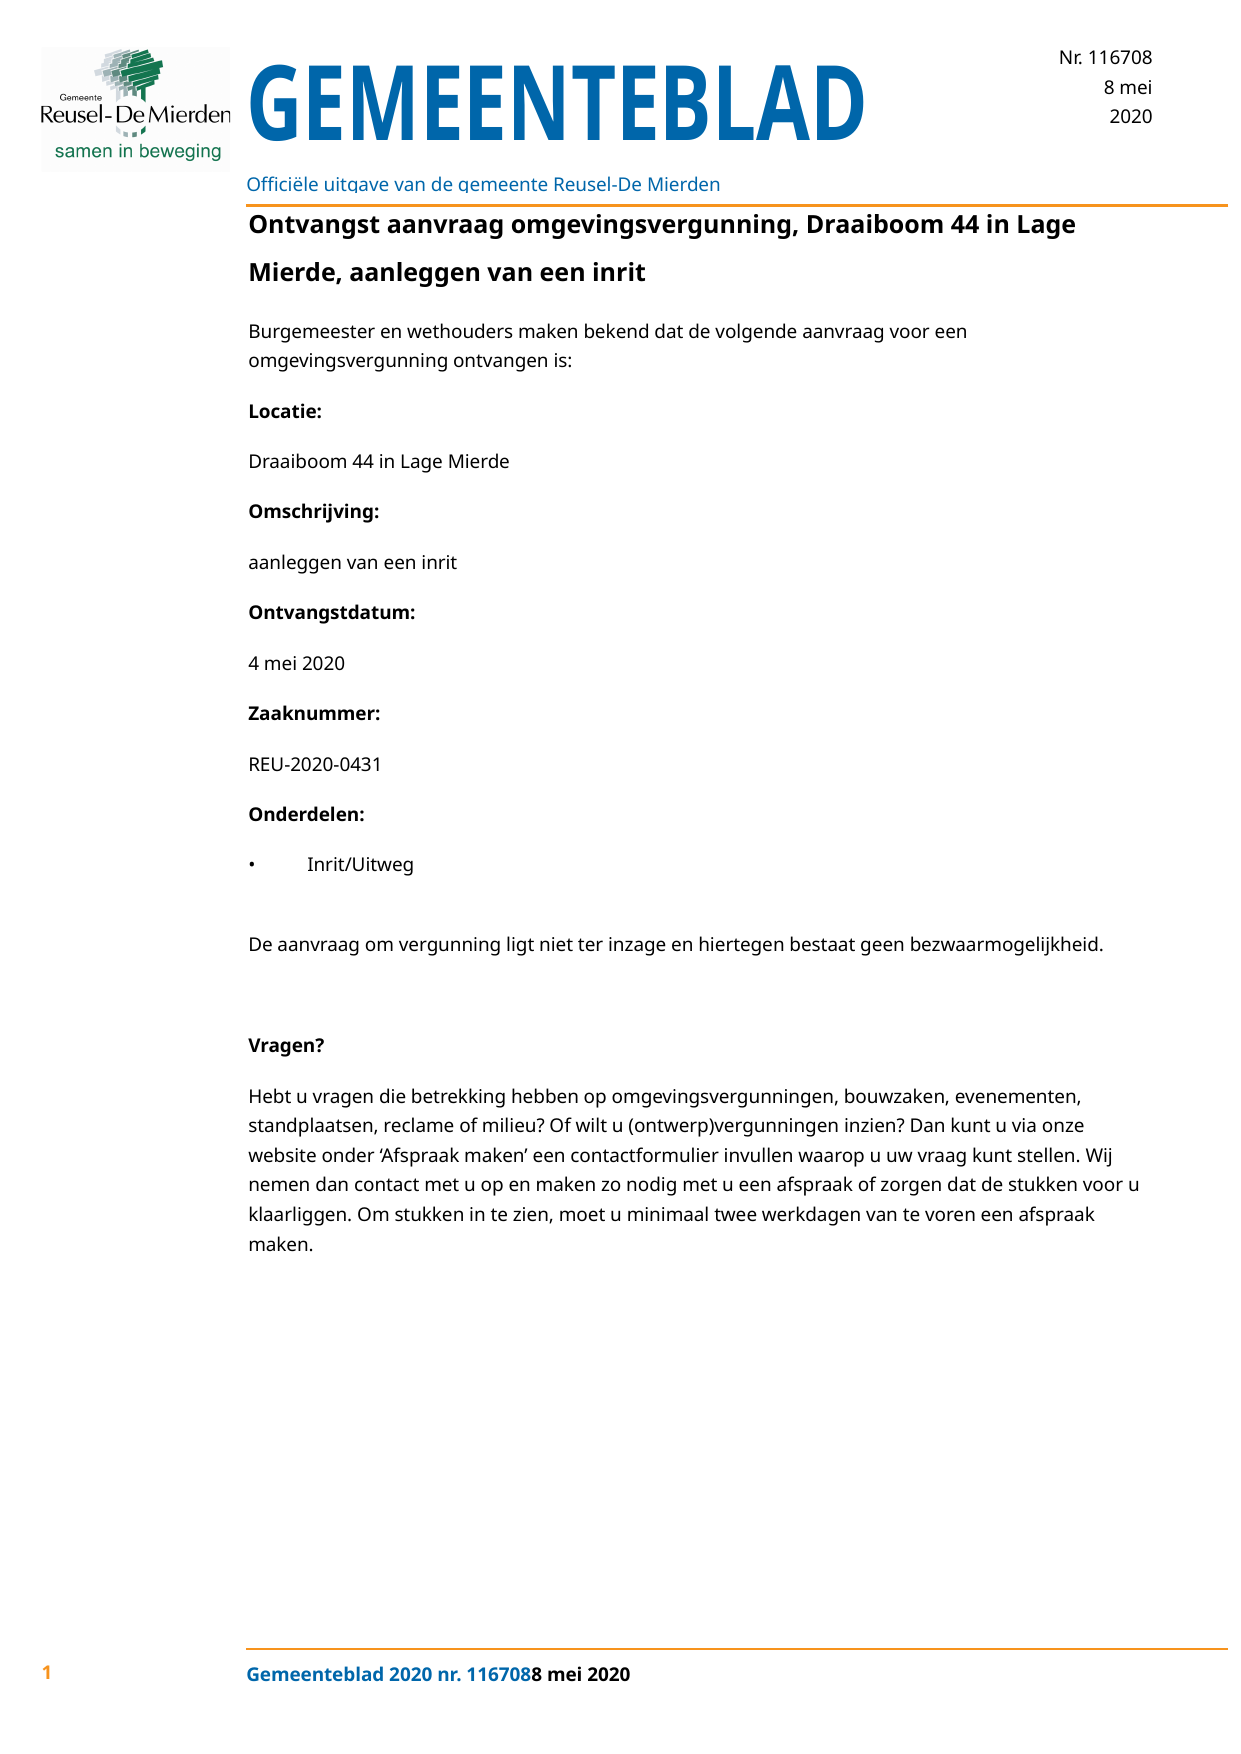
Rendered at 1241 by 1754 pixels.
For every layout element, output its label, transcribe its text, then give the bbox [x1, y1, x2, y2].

text Locatie: [248, 398, 1152, 424]
text Onderdelen: [248, 801, 1152, 827]
text Hebt u vragen die betrekking hebben op omgevingsvergunningen, bouwzaken, evenementen, standplaatsen, reclame of milieu? Of wilt u (ontwerp)vergunningen inzien? Dan kunt u via onze website onder ‘Afspraak maken’ een contactformulier invullen waarop u uw vraag kunt stellen. Wij nemen dan contact met u op en maken zo nodig met u een afspraak of zorgen dat de stukken voor u klaarliggen. Om stukken in te zien, moet u minimaal twee werkdagen van te voren een afspraak maken. [248, 1083, 1152, 1257]
text Ontvangst aanvraag omgevingsvergunning, Draaiboom 44 in Lage Mierde, aanleggen van een inrit [248, 207, 1152, 288]
text aanleggen van een inrit [248, 549, 1152, 575]
text Omschrijving: [248, 499, 1152, 524]
list Inrit/Uitweg [248, 852, 1152, 877]
text Zaaknummer: [248, 700, 1152, 726]
text Vragen? [248, 1032, 1152, 1058]
text Draaiboom 44 in Lage Mierde [248, 448, 1152, 474]
text REU-2020-0431 [248, 751, 1152, 777]
text Ontvangstdatum: [248, 599, 1152, 625]
text Burgemeester en wethouders maken bekend dat de volgende aanvraag voor een omgevingsvergunning ontvangen is: [248, 318, 1152, 373]
text 4 mei 2020 [248, 650, 1152, 676]
picture [41, 47, 231, 172]
text De aanvraag om vergunning ligt niet ter inzage en hiertegen bestaat geen bezwaarmogelijkheid. [248, 932, 1152, 957]
